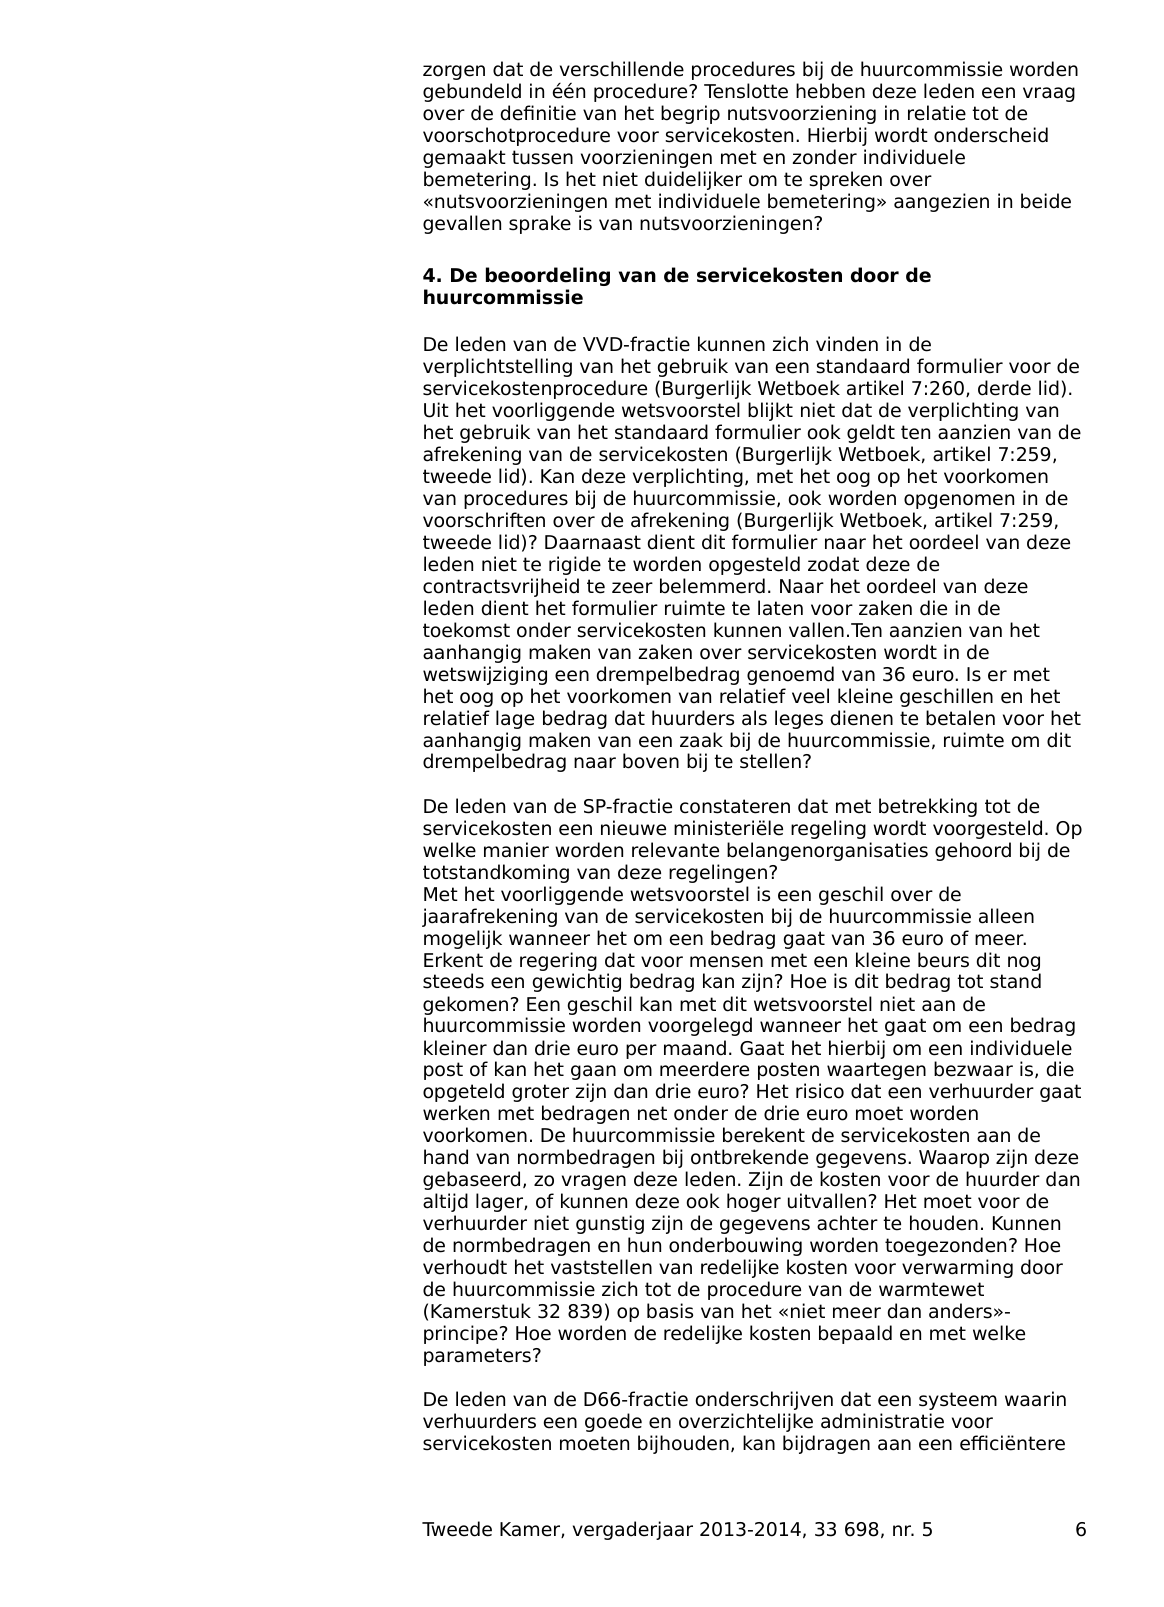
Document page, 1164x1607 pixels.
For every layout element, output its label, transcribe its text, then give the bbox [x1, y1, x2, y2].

text De leden van de VVD-fractie kunnen zich vinden in de verplichtstelling van het gebruik van een standaard formulier voor de servicekostenprocedure (Burgerlijk Wetboek artikel 7:260, derde lid). Uit het voorliggende wetsvoorstel blijkt niet dat de verplichting van het gebruik van het standaard formulier ook geldt ten aanzien van de afrekening van de servicekosten (Burgerlijk Wetboek, artikel 7:259, tweede lid). Kan deze verplichting, met het oog op het voorkomen van procedures bij de huurcommissie, ook worden opgenomen in de voorschriften over de afrekening (Burgerlijk Wetboek, artikel 7:259, tweede lid)? Daarnaast dient dit formulier naar het oordeel van deze leden niet te rigide te worden opgesteld zodat deze de contractsvrijheid te zeer belemmerd. Naar het oordeel van deze leden dient het formulier ruimte te laten voor zaken die in de toekomst onder servicekosten kunnen vallen.Ten aanzien van het aanhangig maken van zaken over servicekosten wordt in de wetswijziging een drempelbedrag genoemd van 36 euro. Is er met het oog op het voorkomen van relatief veel kleine geschillen en het relatief lage bedrag dat huurders als leges dienen te betalen voor het aanhangig maken van een zaak bij de huurcommissie, ruimte om dit drempelbedrag naar boven bij te stellen? [422, 334, 1087, 773]
text zorgen dat de verschillende procedures bij de huurcommissie worden gebundeld in één procedure? Tenslotte hebben deze leden een vraag over de definitie van het begrip nutsvoorziening in relatie tot de voorschotprocedure voor servicekosten. Hierbij wordt onderscheid gemaakt tussen voorzieningen met en zonder individuele bemetering. Is het niet duidelijker om te spreken over «nutsvoorzieningen met individuele bemetering» aangezien in beide gevallen sprake is van nutsvoorzieningen? [422, 59, 1087, 235]
text De leden van de D66-fractie onderschrijven dat een systeem waarin verhuurders een goede en overzichtelijke administratie voor servicekosten moeten bijhouden, kan bijdragen aan een efficiëntere [422, 1389, 1087, 1455]
text De leden van de SP-fractie constateren dat met betrekking tot de servicekosten een nieuwe ministeriële regeling wordt voorgesteld. Op welke manier worden relevante belangenorganisaties gehoord bij de totstandkoming van deze regelingen? [422, 796, 1087, 883]
subtitle 4. De beoordeling van de servicekosten door de huurcommissie [422, 265, 1087, 309]
text Met het voorliggende wetsvoorstel is een geschil over de jaarafrekening van de servicekosten bij de huurcommissie alleen mogelijk wanneer het om een bedrag gaat van 36 euro of meer. Erkent de regering dat voor mensen met een kleine beurs dit nog steeds een gewichtig bedrag kan zijn? Hoe is dit bedrag tot stand gekomen? Een geschil kan met dit wetsvoorstel niet aan de huurcommissie worden voorgelegd wanneer het gaat om een bedrag kleiner dan drie euro per maand. Gaat het hierbij om een individuele post of kan het gaan om meerdere posten waartegen bezwaar is, die opgeteld groter zijn dan drie euro? Het risico dat een verhuurder gaat werken met bedragen net onder de drie euro moet worden voorkomen. De huurcommissie berekent de servicekosten aan de hand van normbedragen bij ontbrekende gegevens. Waarop zijn deze gebaseerd, zo vragen deze leden. Zijn de kosten voor de huurder dan altijd lager, of kunnen deze ook hoger uitvallen? Het moet voor de verhuurder niet gunstig zijn de gegevens achter te houden. Kunnen de normbedragen en hun onderbouwing worden toegezonden? Hoe verhoudt het vaststellen van redelijke kosten voor verwarming door de huurcommissie zich tot de procedure van de warmtewet (Kamerstuk 32 839) op basis van het «niet meer dan anders»-principe? Hoe worden de redelijke kosten bepaald en met welke parameters? [422, 883, 1087, 1367]
